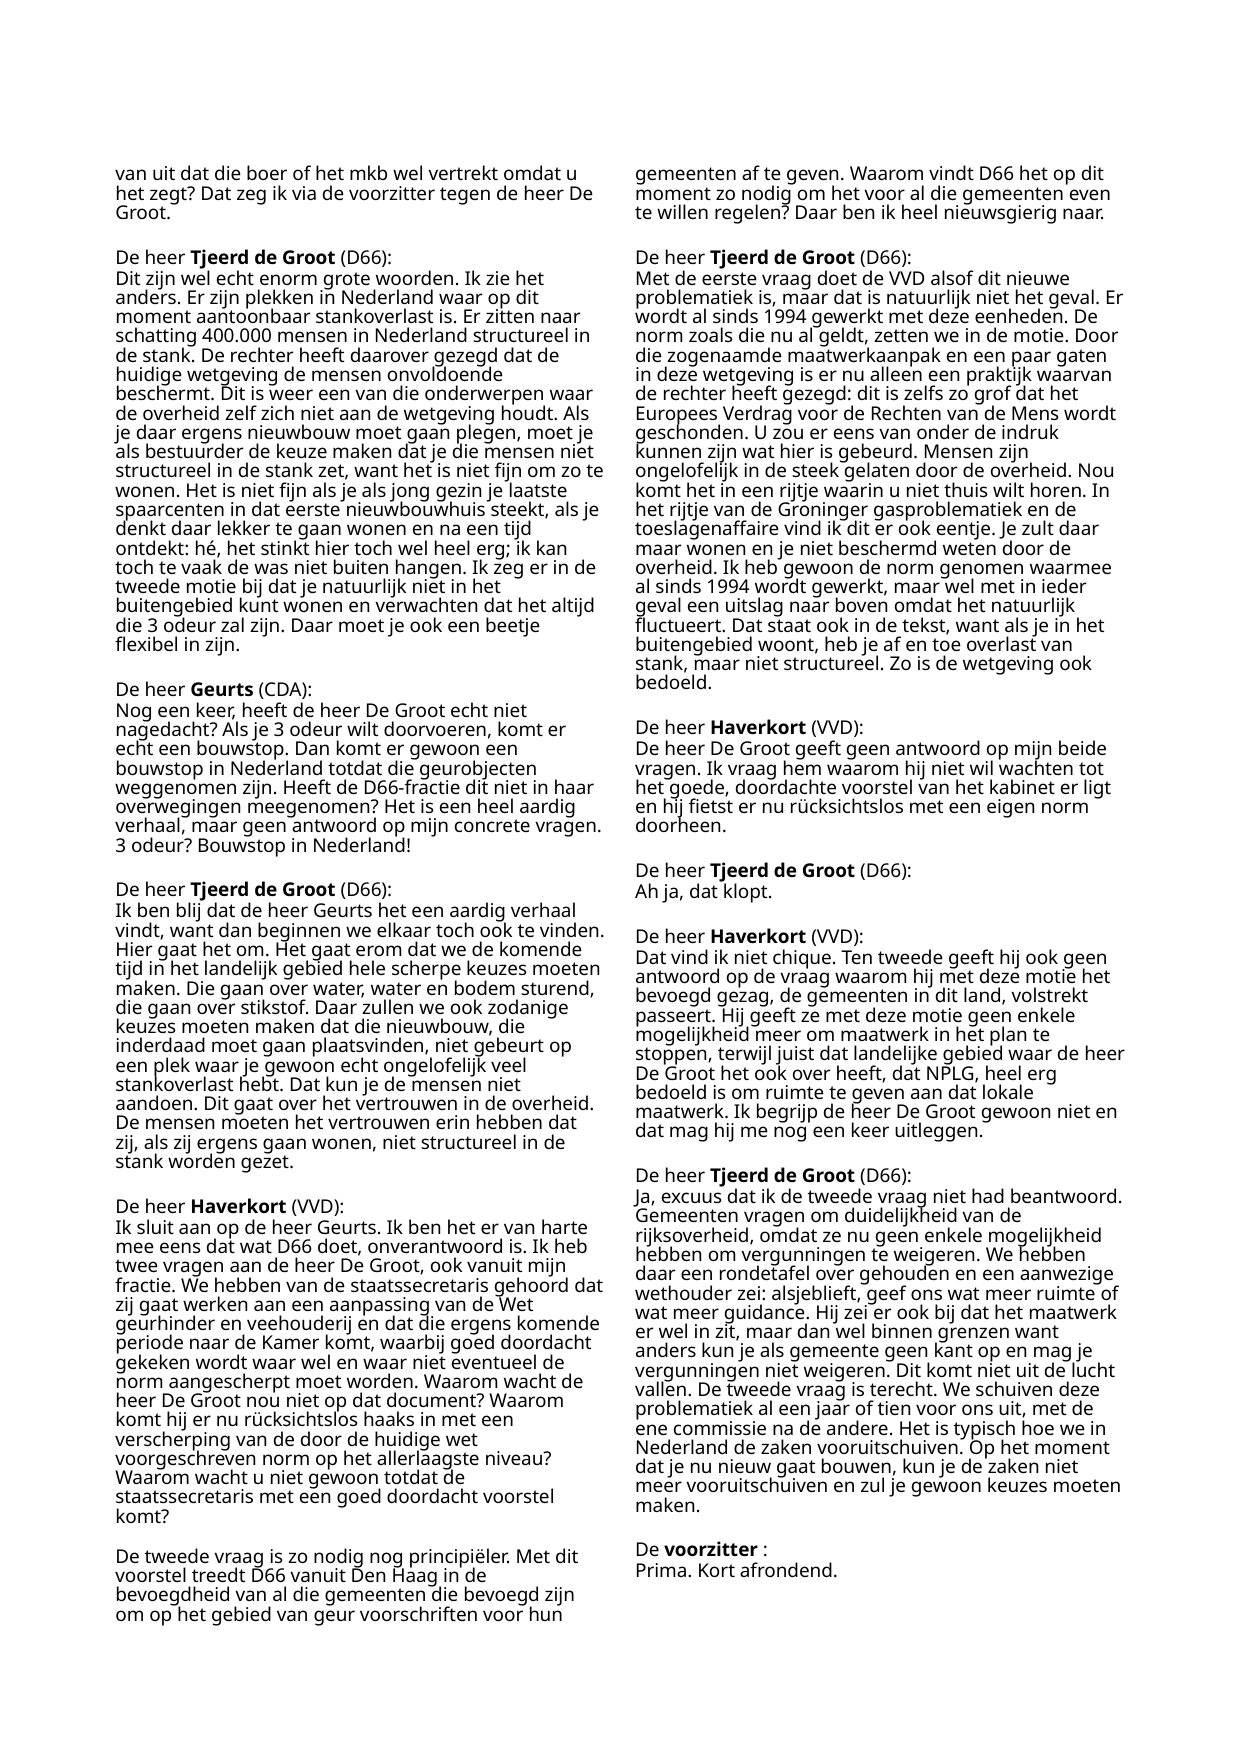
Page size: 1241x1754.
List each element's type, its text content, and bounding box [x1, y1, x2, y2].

text Ik sluit aan op de heer Geurts. Ik ben het er van harte mee eens dat wat D66 doet, onverantwoord is. Ik heb twee vragen aan de heer De Groot, ook vanuit mijn fractie. We hebben van de staatssecretaris gehoord dat zij gaat werken aan een aanpassing van de Wet geurhinder en veehouderij en dat die ergens komende periode naar de Kamer komt, waarbij goed doordacht gekeken wordt waar wel en waar niet eventueel de norm aangescherpt moet worden. Waarom wacht de heer De Groot nou niet op dat document? Waarom komt hij er nu rücksichtslos haaks in met een verscherping van de door de huidige wet voorgeschreven norm op het allerlaagste niveau? Waarom wacht u niet gewoon totdat de staatssecretaris met een goed doordacht voorstel komt? [115, 1219, 605, 1527]
text van uit dat die boer of het mkb wel vertrekt omdat u het zegt? Dat zeg ik via de voorzitter tegen de heer De Groot. [115, 165, 605, 223]
text De heer Tjeerd de Groot (D66): [635, 244, 1125, 270]
text De tweede vraag is zo nodig nog principiëler. Met dit voorstel treedt D66 vanuit Den Haag in de bevoegdheid van al die gemeenten die bevoegd zijn om op het gebied van geur voorschriften voor hun [115, 1548, 605, 1625]
text Met de eerste vraag doet de VVD alsof dit nieuwe problematiek is, maar dat is natuurlijk niet het geval. Er wordt al sinds 1994 gewerkt met deze eenheden. De norm zoals die nu al geldt, zetten we in de motie. Door die zogenaamde maatwerkaanpak en een paar gaten in deze wetgeving is er nu alleen een praktijk waarvan de rechter heeft gezegd: dit is zelfs zo grof dat het Europees Verdrag voor de Rechten van de Mens wordt geschonden. U zou er eens van onder de indruk kunnen zijn wat hier is gebeurd. Mensen zijn ongelofelijk in de steek gelaten door de overheid. Nou komt het in een rijtje waarin u niet thuis wilt horen. In het rijtje van de Groninger gasproblematiek en de toeslagenaffaire vind ik dit er ook eentje. Je zult daar maar wonen en je niet beschermd weten door de overheid. Ik heb gewoon de norm genomen waarmee al sinds 1994 wordt gewerkt, maar wel met in ieder geval een uitslag naar boven omdat het natuurlijk fluctueert. Dat staat ook in de tekst, want als je in het buitengebied woont, heb je af en toe overlast van stank, maar niet structureel. Zo is de wetgeving ook bedoeld. [635, 270, 1125, 694]
text De heer Tjeerd de Groot (D66): [115, 244, 605, 270]
text De heer Haverkort (VVD): [635, 923, 1125, 949]
text De heer Geurts (CDA): [115, 676, 605, 702]
text De heer Haverkort (VVD): [115, 1193, 605, 1219]
text De heer Tjeerd de Groot (D66): [635, 1162, 1125, 1188]
text De heer De Groot geeft geen antwoord op mijn beide vragen. Ik vraag hem waarom hij niet wil wachten tot het goede, doordachte voorstel van het kabinet er ligt en hij fietst er nu rücksichtslos met een eigen norm doorheen. [635, 740, 1125, 837]
text De heer Tjeerd de Groot (D66): [635, 857, 1125, 883]
text Dit zijn wel echt enorm grote woorden. Ik zie het anders. Er zijn plekken in Nederland waar op dit moment aantoonbaar stankoverlast is. Er zitten naar schatting 400.000 mensen in Nederland structureel in de stank. De rechter heeft daarover gezegd dat de huidige wetgeving de mensen onvoldoende beschermt. Dit is weer een van die onderwerpen waar de overheid zelf zich niet aan de wetgeving houdt. Als je daar ergens nieuwbouw moet gaan plegen, moet je als bestuurder de keuze maken dat je die mensen niet structureel in de stank zet, want het is niet fijn om zo te wonen. Het is niet fijn als je als jong gezin je laatste spaarcenten in dat eerste nieuwbouwhuis steekt, als je denkt daar lekker te gaan wonen en na een tijd ontdekt: hé, het stinkt hier toch wel heel erg; ik kan toch te vaak de was niet buiten hangen. Ik zeg er in de tweede motie bij dat je natuurlijk niet in het buitengebied kunt wonen en verwachten dat het altijd die 3 odeur zal zijn. Daar moet je ook een beetje flexibel in zijn. [115, 270, 605, 655]
text De heer Tjeerd de Groot (D66): [115, 877, 605, 902]
text gemeenten af te geven. Waarom vindt D66 het op dit moment zo nodig om het voor al die gemeenten even te willen regelen? Daar ben ik heel nieuwsgierig naar. [635, 165, 1125, 223]
text Dat vind ik niet chique. Ten tweede geeft hij ook geen antwoord op de vraag waarom hij met deze motie het bevoegd gezag, de gemeenten in dit land, volstrekt passeert. Hij geeft ze met deze motie geen enkele mogelijkheid meer om maatwerk in het plan te stoppen, terwijl juist dat landelijke gebied waar de heer De Groot het ook over heeft, dat NPLG, heel erg bedoeld is om ruimte te geven aan dat lokale maatwerk. Ik begrijp de heer De Groot gewoon niet en dat mag hij me nog een keer uitleggen. [635, 949, 1125, 1142]
text Nog een keer, heeft de heer De Groot echt niet nagedacht? Als je 3 odeur wilt doorvoeren, komt er echt een bouwstop. Dan komt er gewoon een bouwstop in Nederland totdat die geurobjecten weggenomen zijn. Heeft de D66-fractie dit niet in haar overwegingen meegenomen? Het is een heel aardig verhaal, maar geen antwoord op mijn concrete vragen. 3 odeur? Bouwstop in Nederland! [115, 702, 605, 856]
text Ik ben blij dat de heer Geurts het een aardig verhaal vindt, want dan beginnen we elkaar toch ook te vinden. Hier gaat het om. Het gaat erom dat we de komende tijd in het landelijk gebied hele scherpe keuzes moeten maken. Die gaan over water, water en bodem sturend, die gaan over stikstof. Daar zullen we ook zodanige keuzes moeten maken dat die nieuwbouw, die inderdaad moet gaan plaatsvinden, niet gebeurt op een plek waar je gewoon echt ongelofelijk veel stankoverlast hebt. Dat kun je de mensen niet aandoen. Dit gaat over het vertrouwen in de overheid. De mensen moeten het vertrouwen erin hebben dat zij, als zij ergens gaan wonen, niet structureel in de stank worden gezet. [115, 902, 605, 1172]
text Ah ja, dat klopt. [635, 883, 1125, 902]
text Ja, excuus dat ik de tweede vraag niet had beantwoord. Gemeenten vragen om duidelijkheid van de rijksoverheid, omdat ze nu geen enkele mogelijkheid hebben om vergunningen te weigeren. We hebben daar een rondetafel over gehouden en een aanwezige wethouder zei: alsjeblieft, geef ons wat meer ruimte of wat meer guidance. Hij zei er ook bij dat het maatwerk er wel in zit, maar dan wel binnen grenzen want anders kun je als gemeente geen kant op en mag je vergunningen niet weigeren. Dit komt niet uit de lucht vallen. De tweede vraag is terecht. We schuiven deze problematiek al een jaar of tien voor ons uit, met de ene commissie na de andere. Het is typisch hoe we in Nederland de zaken vooruitschuiven. Op het moment dat je nu nieuw gaat bouwen, kun je de zaken niet meer vooruitschuiven en zul je gewoon keuzes moeten maken. [635, 1188, 1125, 1516]
text De voorzitter : [635, 1537, 1125, 1562]
text De heer Haverkort (VVD): [635, 714, 1125, 740]
text Prima. Kort afrondend. [635, 1562, 1125, 1582]
